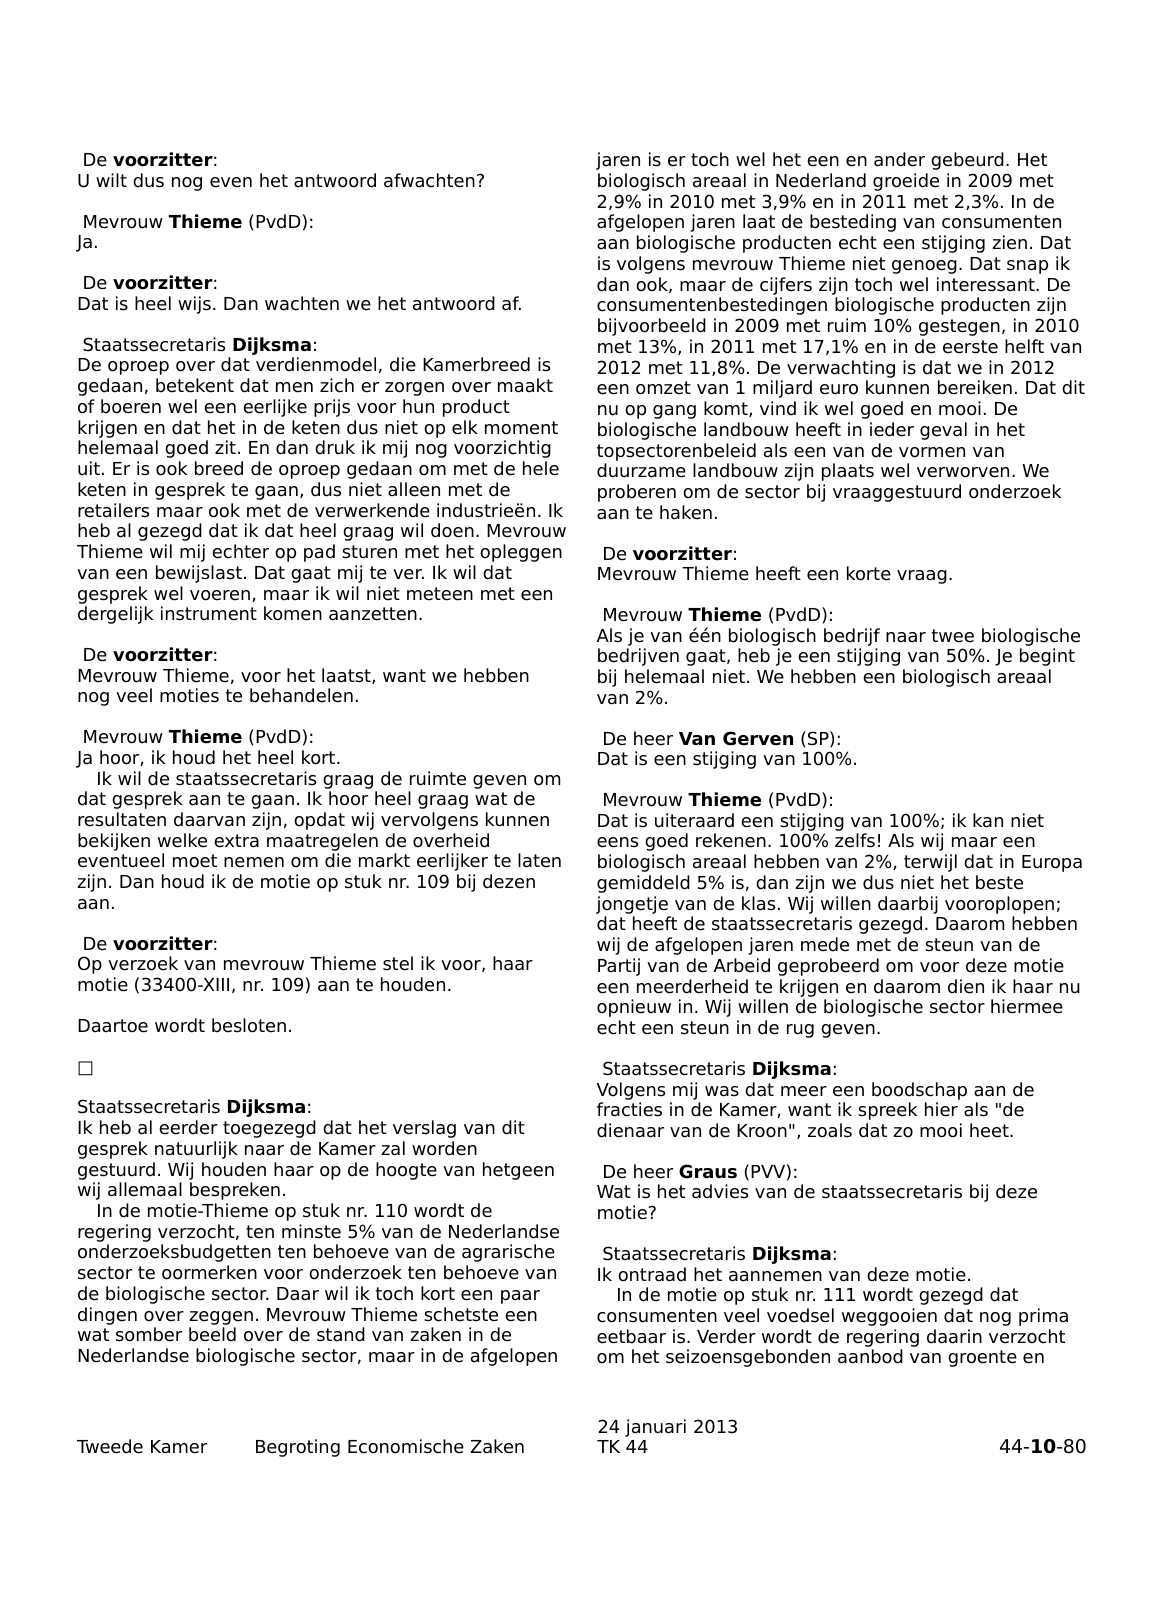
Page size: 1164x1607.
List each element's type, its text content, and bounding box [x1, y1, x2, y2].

text Ik wil de staatssecretaris graag de ruimte geven om dat gesprek aan te gaan. Ik hoor heel graag wat de resultaten daarvan zijn, opdat wij vervolgens kunnen bekijken welke extra maatregelen de overheid eventueel moet nemen om die markt eerlijker te laten zijn. Dan houd ik de motie op stuk nr. 109 bij dezen aan. [77, 768, 567, 913]
text Ja hoor, ik houd het heel kort. [77, 748, 567, 768]
text Mevrouw Thieme heeft een korte vraag. [596, 564, 1087, 585]
text Op verzoek van mevrouw Thieme stel ik voor, haar motie (33400-XIII, nr. 109) aan te houden. [77, 954, 567, 996]
text Staatssecretaris Dijksma: [77, 334, 567, 355]
text De voorzitter: [77, 150, 567, 171]
text De heer Van Gerven (SP): [596, 728, 1087, 749]
text jaren is er toch wel het een en ander gebeurd. Het biologisch areaal in Nederland groeide in 2009 met 2,9% in 2010 met 3,9% en in 2011 met 2,3%. In de afgelopen jaren laat de besteding van consumenten aan biologische producten echt een stijging zien. Dat is volgens mevrouw Thieme niet genoeg. Dat snap ik dan ook, maar de cijfers zijn toch wel interessant. De consumentenbestedingen biologische producten zijn bijvoorbeeld in 2009 met ruim 10% gestegen, in 2010 met 13%, in 2011 met 17,1% en in de eerste helft van 2012 met 11,8%. De verwachting is dat we in 2012 een omzet van 1 miljard euro kunnen bereiken. Dat dit nu op gang komt, vind ik wel goed en mooi. De biologische landbouw heeft in ieder geval in het topsectorenbeleid als een van de vormen van duurzame landbouw zijn plaats wel verworven. We proberen om de sector bij vraaggestuurd onderzoek aan te haken. [596, 150, 1087, 523]
text Staatssecretaris Dijksma: [596, 1059, 1087, 1079]
text Ik ontraad het aannemen van deze motie. [596, 1264, 1087, 1285]
text Mevrouw Thieme, voor het laatst, want we hebben nog veel moties te behandelen. [77, 666, 567, 707]
text Als je van één biologisch bedrijf naar twee biologische bedrijven gaat, heb je een stijging van 50%. Je begint bij helemaal niet. We hebben een biologisch areaal van 2%. [596, 626, 1087, 708]
text Dat is uiteraard een stijging van 100%; ik kan niet eens goed rekenen. 100% zelfs! Als wij maar een biologisch areaal hebben van 2%, terwijl dat in Europa gemiddeld 5% is, dan zijn we dus niet het beste jongetje van de klas. Wij willen daarbij vooroplopen; dat heeft de staatssecretaris gezegd. Daarom hebben wij de afgelopen jaren mede met de steun van de Partij van de Arbeid geprobeerd om voor deze motie een meerderheid te krijgen en daarom dien ik haar nu opnieuw in. Wij willen de biologische sector hiermee echt een steun in de rug geven. [596, 811, 1087, 1039]
text Mevrouw Thieme (PvdD): [77, 212, 567, 232]
text De oproep over dat verdienmodel, die Kamerbreed is gedaan, betekent dat men zich er zorgen over maakt of boeren wel een eerlijke prijs voor hun product krijgen en dat het in de keten dus niet op elk moment helemaal goed zit. En dan druk ik mij nog voorzichtig uit. Er is ook breed de oproep gedaan om met de hele keten in gesprek te gaan, dus niet alleen met de retailers maar ook met de verwerkende industrieën. Ik heb al gezegd dat ik dat heel graag wil doen. Mevrouw Thieme wil mij echter op pad sturen met het opleggen van een bewijslast. Dat gaat mij te ver. Ik wil dat gesprek wel voeren, maar ik wil niet meteen met een dergelijk instrument komen aanzetten. [77, 355, 567, 625]
text De voorzitter: [77, 273, 567, 294]
text Mevrouw Thieme (PvdD): [596, 790, 1087, 811]
text Mevrouw Thieme (PvdD): [77, 727, 567, 748]
text In de motie-Thieme op stuk nr. 110 wordt de regering verzocht, ten minste 5% van de Nederlandse onderzoeksbudgetten ten behoeve van de agrarische sector te oormerken voor onderzoek ten behoeve van de biologische sector. Daar wil ik toch kort een paar dingen over zeggen. Mevrouw Thieme schetste een wat somber beeld over de stand van zaken in de Nederlandse biologische sector, maar in de afgelopen [77, 1201, 567, 1367]
text Ja. [77, 232, 567, 253]
text □ [77, 1056, 567, 1077]
text Dat is een stijging van 100%. [596, 749, 1087, 770]
text Staatssecretaris Dijksma: [77, 1097, 567, 1118]
text De voorzitter: [77, 645, 567, 666]
text In de motie op stuk nr. 111 wordt gezegd dat consumenten veel voedsel weggooien dat nog prima eetbaar is. Verder wordt de regering daarin verzocht om het seizoensgebonden aanbod van groente en [596, 1285, 1087, 1368]
text Staatssecretaris Dijksma: [596, 1244, 1087, 1264]
text Mevrouw Thieme (PvdD): [596, 605, 1087, 626]
text Daartoe wordt besloten. [77, 1016, 567, 1036]
text Ik heb al eerder toegezegd dat het verslag van dit gesprek natuurlijk naar de Kamer zal worden gestuurd. Wij houden haar op de hoogte van hetgeen wij allemaal bespreken. [77, 1118, 567, 1201]
text Wat is het advies van de staatssecretaris bij deze motie? [596, 1182, 1087, 1224]
text Volgens mij was dat meer een boodschap aan de fracties in de Kamer, want ik spreek hier als "de dienaar van de Kroon", zoals dat zo mooi heet. [596, 1079, 1087, 1142]
text U wilt dus nog even het antwoord afwachten? [77, 171, 567, 192]
text Dat is heel wijs. Dan wachten we het antwoord af. [77, 294, 567, 314]
text De voorzitter: [77, 933, 567, 954]
text De heer Graus (PVV): [596, 1162, 1087, 1182]
text De voorzitter: [596, 543, 1087, 564]
